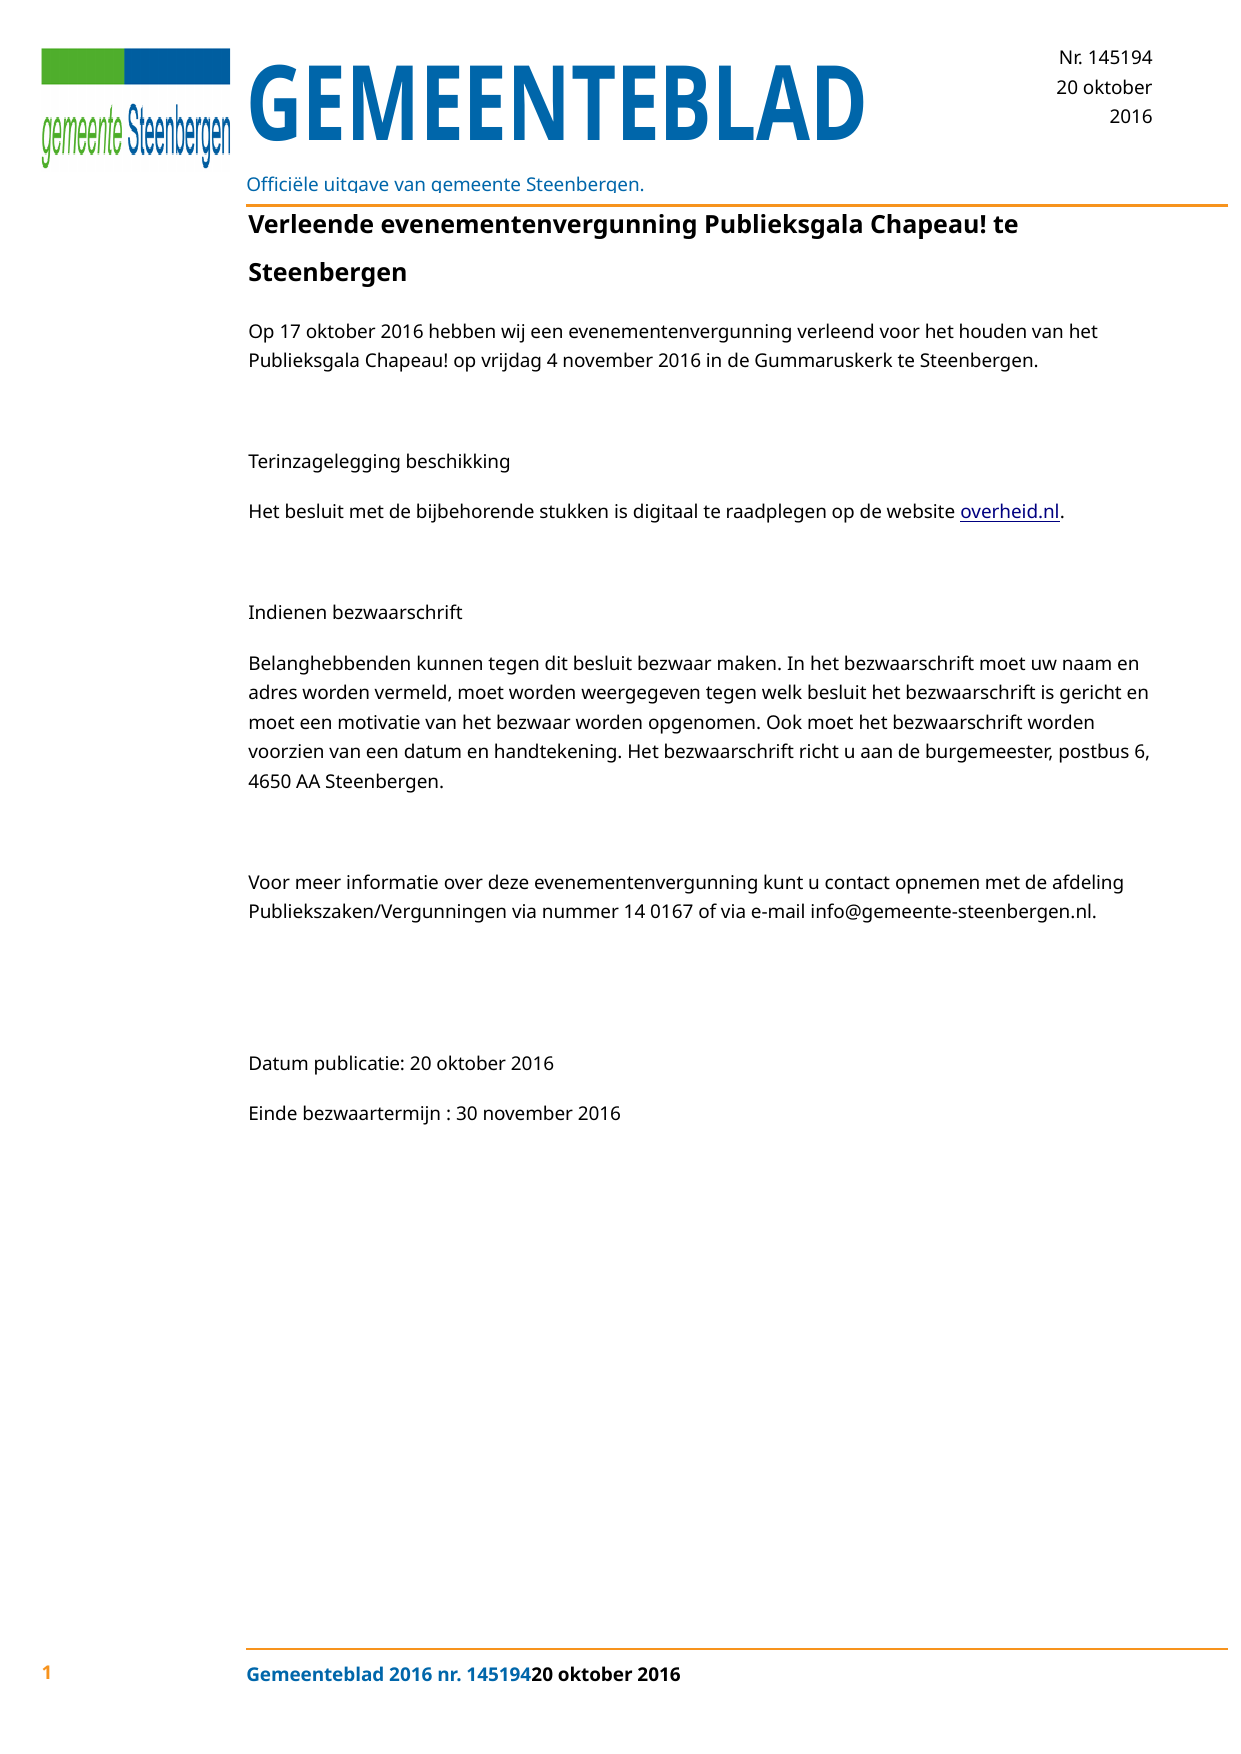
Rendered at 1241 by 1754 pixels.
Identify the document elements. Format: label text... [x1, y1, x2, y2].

text Datum publicatie: 20 oktober 2016 [248, 1050, 1152, 1076]
text Op 17 oktober 2016 hebben wij een evenementenvergunning verleend voor het houden van het Publieksgala Chapeau! op vrijdag 4 november 2016 in de Gummaruskerk te Steenbergen. [248, 318, 1152, 373]
text Einde bezwaartermijn : 30 november 2016 [248, 1100, 1152, 1126]
text Belanghebbenden kunnen tegen dit besluit bezwaar maken. In het bezwaarschrift moet uw naam en adres worden vermeld, moet worden weergegeven tegen welk besluit het bezwaarschrift is gericht en moet een motivatie van het bezwaar worden opgenomen. Ook moet het bezwaarschrift worden voorzien van een datum en handtekening. Het bezwaarschrift richt u aan de burgemeester, postbus 6, 4650 AA Steenbergen. [248, 650, 1152, 794]
text Indienen bezwaarschrift [248, 599, 1152, 625]
text Het besluit met de bijbehorende stukken is digitaal te raadplegen op de website overheid.nl. [248, 499, 1152, 524]
text Terinzagelegging beschikking [248, 448, 1152, 474]
text ­ [248, 999, 1152, 1025]
picture [41, 47, 231, 172]
text Voor meer informatie over deze evenementenvergunning kunt u contact opnemen met de afdeling Publiekszaken/Vergunningen via nummer 14 0167 of via e-mail info@gemeente-steenbergen.nl. [248, 869, 1152, 924]
text Verleende evenementenvergunning Publieksgala Chapeau! te Steenbergen [248, 207, 1152, 288]
